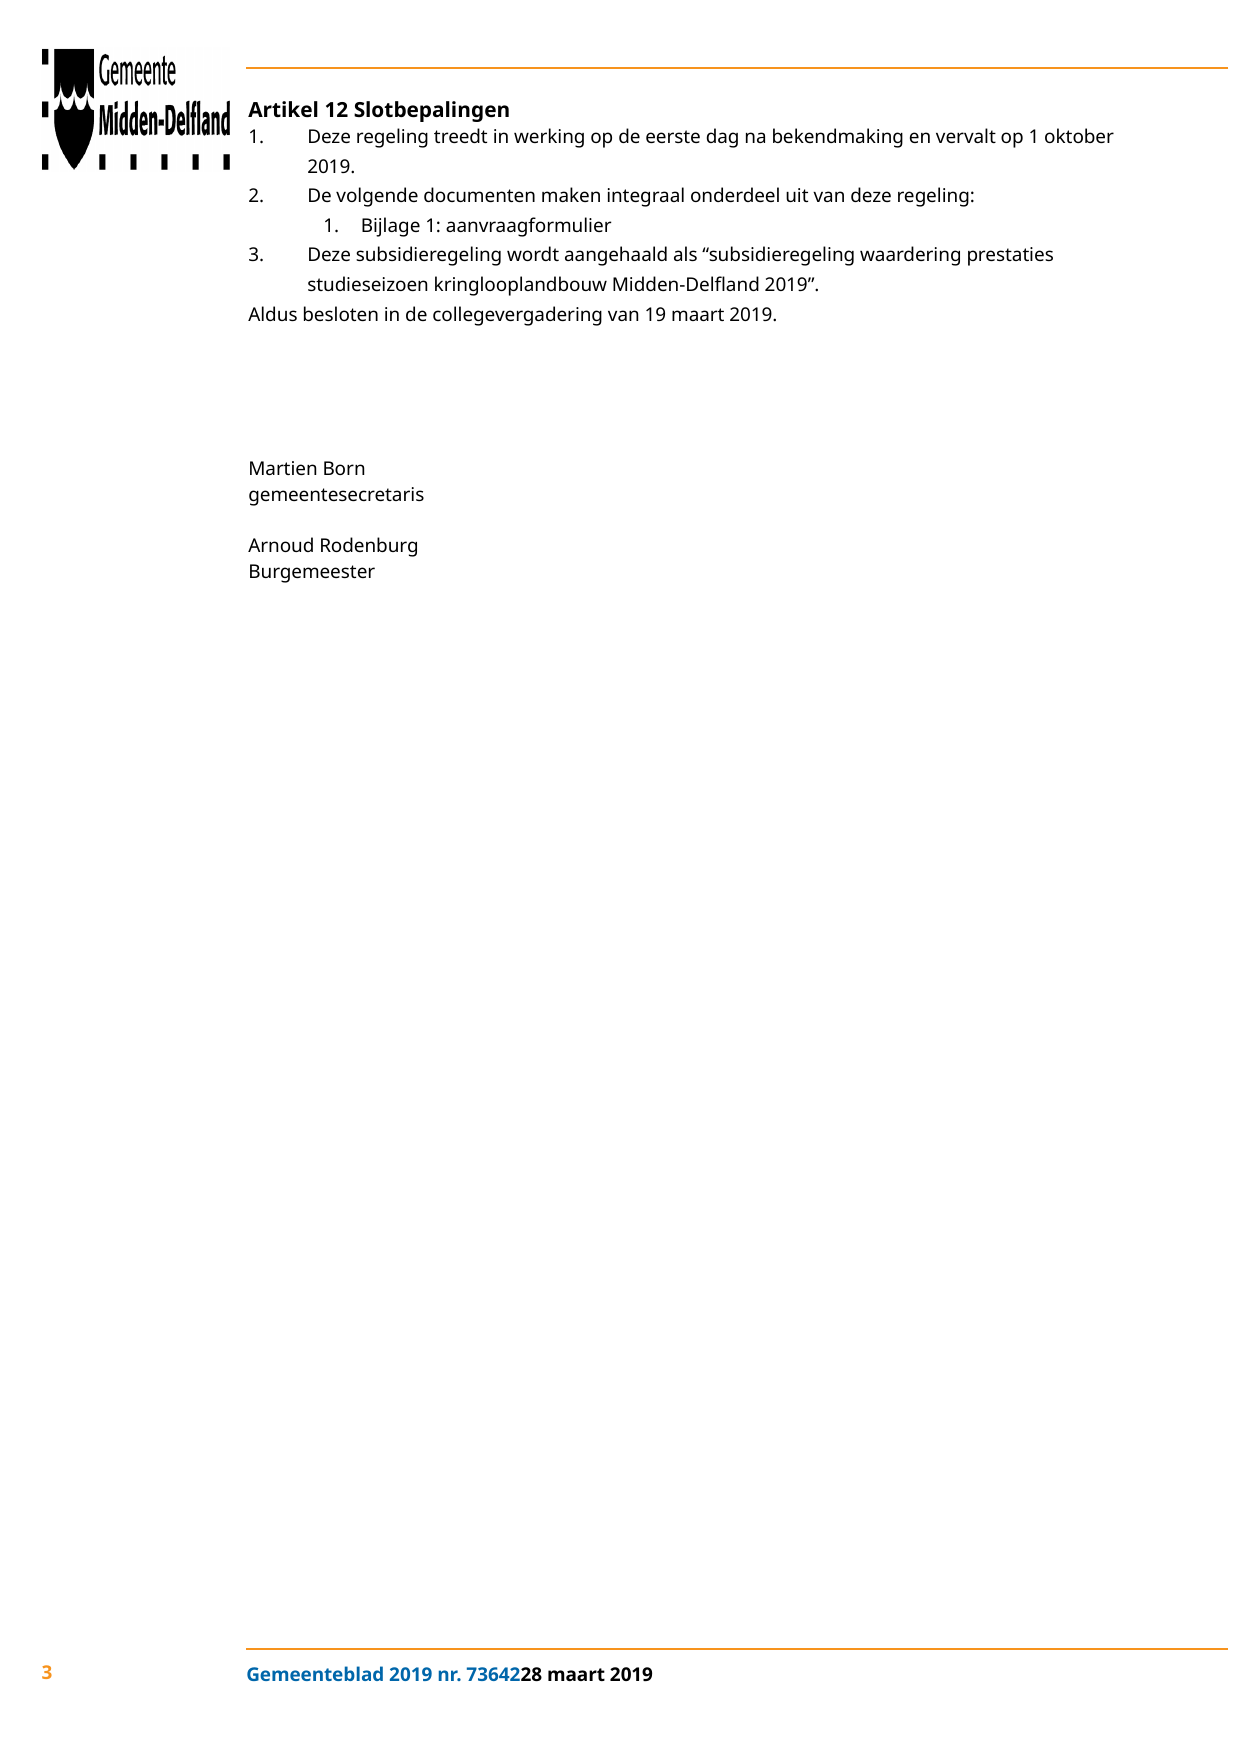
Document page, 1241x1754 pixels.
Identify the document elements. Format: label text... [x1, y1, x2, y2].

text gemeentesecretaris [248, 481, 1152, 507]
list Deze subsidieregeling wordt aangehaald als “subsidieregeling waardering prestaties studieseizoen kringlooplandbouw Midden-Delfland 2019”. [248, 242, 1152, 297]
list De volgende documenten maken integraal onderdeel uit van deze regeling: [248, 182, 1152, 208]
list Deze regeling treedt in werking op de eerste dag na bekendmaking en vervalt op 1 oktober 2019. [248, 123, 1152, 178]
text Arnoud Rodenburg [248, 532, 1152, 558]
text Martien Born [248, 455, 1152, 481]
picture [41, 47, 231, 172]
text Burgemeester [248, 558, 1152, 584]
text Aldus besloten in de collegevergadering van 19 maart 2019. [248, 301, 1152, 326]
text Artikel 12 Slotbepalingen [248, 95, 1152, 123]
list Bijlage 1: aanvraagformulier [323, 212, 1152, 238]
